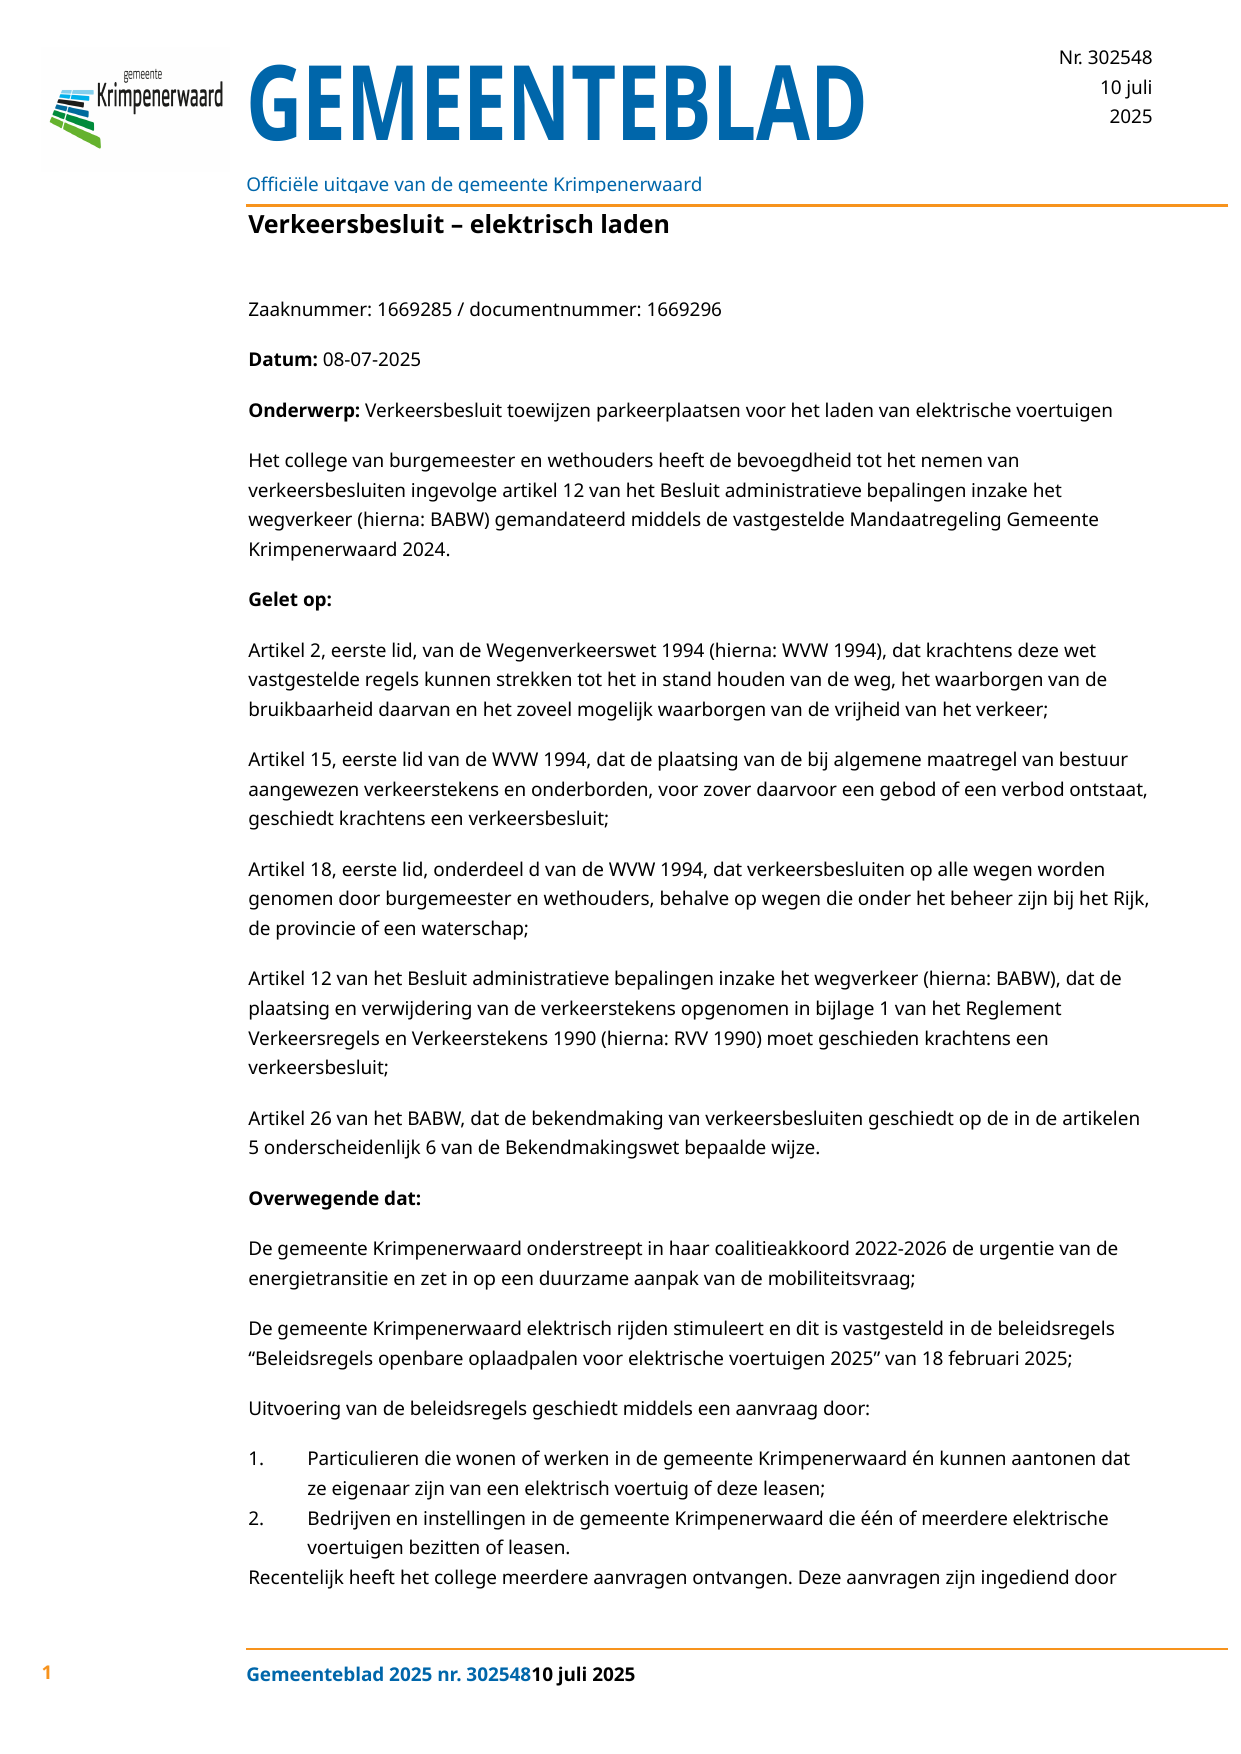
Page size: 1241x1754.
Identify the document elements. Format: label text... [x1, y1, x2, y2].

text Artikel 12 van het Besluit administratieve bepalingen inzake het wegverkeer (hierna: BABW), dat de plaatsing en verwijdering van de verkeerstekens opgenomen in bijlage 1 van het Reglement Verkeersregels en Verkeerstekens 1990 (hierna: RVV 1990) moet geschieden krachtens een verkeersbesluit; [248, 966, 1152, 1080]
text De gemeente Krimpenerwaard onderstreept in haar coalitieakkoord 2022-2026 de urgentie van de energietransitie en zet in op een duurzame aanpak van de mobiliteitsvraag; [248, 1235, 1152, 1291]
text Gelet op: [248, 586, 1152, 612]
text Het college van burgemeester en wethouders heeft de bevoegdheid tot het nemen van verkeersbesluiten ingevolge artikel 12 van het Besluit administratieve bepalingen inzake het wegverkeer (hierna: BABW) gemandateerd middels de vastgestelde Mandaatregeling Gemeente Krimpenerwaard 2024. [248, 447, 1152, 562]
text Onderwerp: Verkeersbesluit toewijzen parkeerplaatsen voor het laden van elektrische voertuigen [248, 397, 1152, 423]
text Artikel 15, eerste lid van de WVW 1994, dat de plaatsing van de bij algemene maatregel van bestuur aangewezen verkeerstekens en onderborden, voor zover daarvoor een gebod of een verbod ontstaat, geschiedt krachtens een verkeersbesluit; [248, 746, 1152, 831]
text Overwegende dat: [248, 1185, 1152, 1211]
list Bedrijven en instellingen in de gemeente Krimpenerwaard die één of meerdere elektrische voertuigen bezitten of leasen. [248, 1505, 1152, 1560]
list Particulieren die wonen of werken in de gemeente Krimpenerwaard én kunnen aantonen dat ze eigenaar zijn van een elektrisch voertuig of deze leasen; [248, 1446, 1152, 1501]
text Zaaknummer: 1669285 / documentnummer: 1669296 [248, 296, 1152, 322]
text De gemeente Krimpenerwaard elektrisch rijden stimuleert en dit is vastgesteld in de beleidsregels “Beleidsregels openbare oplaadpalen voor elektrische voertuigen 2025” van 18 februari 2025; [248, 1315, 1152, 1371]
text Uitvoering van de beleidsregels geschiedt middels een aanvraag door: [248, 1395, 1152, 1421]
text Artikel 2, eerste lid, van de Wegenverkeerswet 1994 (hierna: WVW 1994), dat krachtens deze wet vastgestelde regels kunnen strekken tot het in stand houden van de weg, het waarborgen van de bruikbaarheid daarvan en het zoveel mogelijk waarborgen van de vrijheid van het verkeer; [248, 637, 1152, 722]
picture [41, 47, 231, 172]
text Recentelijk heeft het college meerdere aanvragen ontvangen. Deze aanvragen zijn ingediend door [248, 1564, 1152, 1590]
text Artikel 18, eerste lid, onderdeel d van de WVW 1994, dat verkeersbesluiten op alle wegen worden genomen door burgemeester en wethouders, behalve op wegen die onder het beheer zijn bij het Rijk, de provincie of een waterschap; [248, 856, 1152, 941]
text Datum: 08-07-2025 [248, 346, 1152, 372]
text Artikel 26 van het BABW, dat de bekendmaking van verkeersbesluiten geschiedt op de in de artikelen 5 onderscheidenlijk 6 van de Bekendmakingswet bepaalde wijze. [248, 1105, 1152, 1160]
text Verkeersbesluit – elektrisch laden [248, 207, 1152, 241]
